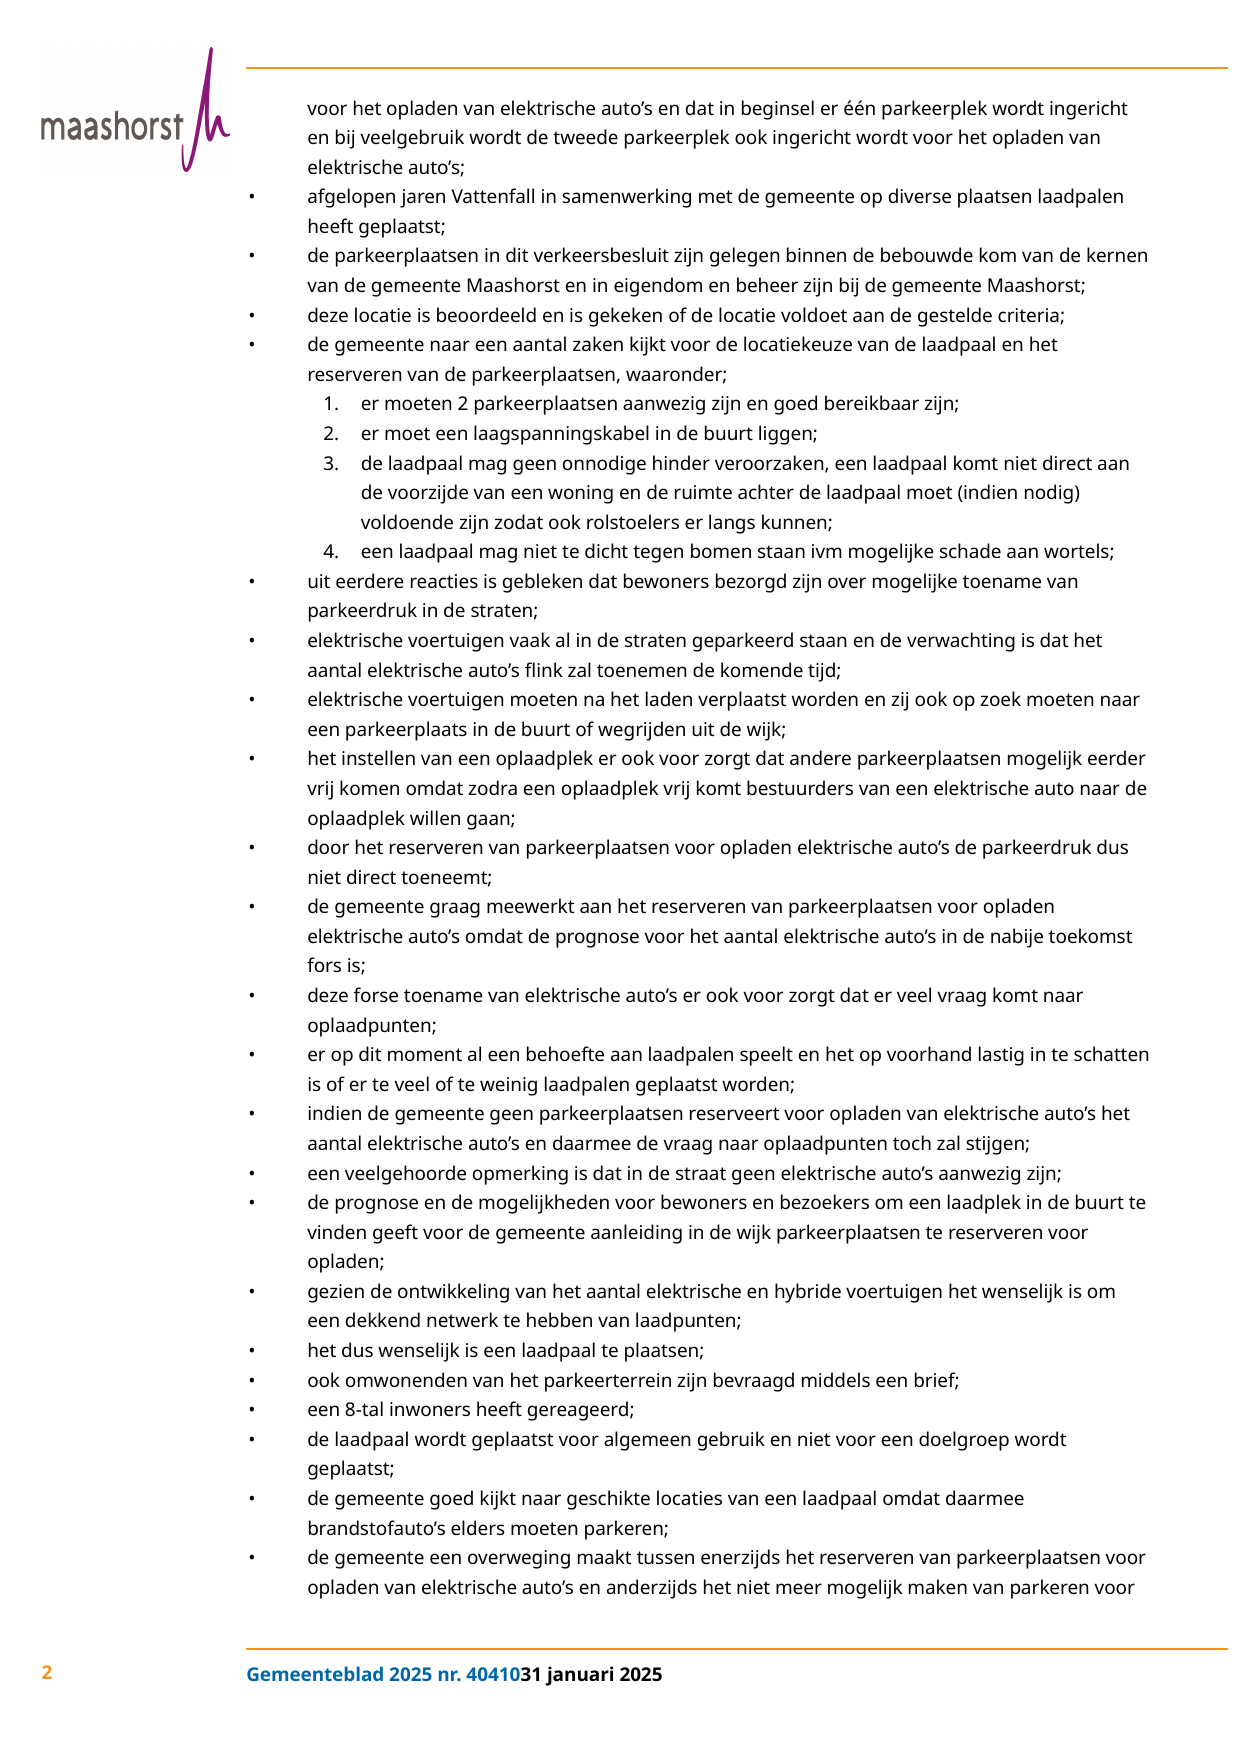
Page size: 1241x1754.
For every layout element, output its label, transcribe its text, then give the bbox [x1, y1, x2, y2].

list de laadpaal mag geen onnodige hinder veroorzaken, een laadpaal komt niet direct aan de voorzijde van een woning en de ruimte achter de laadpaal moet (indien nodig) voldoende zijn zodat ook rolstoelers er langs kunnen; [323, 450, 1152, 535]
list ook omwonenden van het parkeerterrein zijn bevraagd middels een brief; [248, 1367, 1152, 1393]
list de parkeerplaatsen in dit verkeersbesluit zijn gelegen binnen de bebouwde kom van de kernen van de gemeente Maashorst en in eigendom en beheer zijn bij de gemeente Maashorst; [248, 243, 1152, 298]
list een veelgehoorde opmerking is dat in de straat geen elektrische auto’s aanwezig zijn; [248, 1160, 1152, 1186]
list gezien de ontwikkeling van het aantal elektrische en hybride voertuigen het wenselijk is om een dekkend netwerk te hebben van laadpunten; [248, 1278, 1152, 1333]
list voor het opladen van elektrische auto’s en dat in beginsel er één parkeerplek wordt ingericht en bij veelgebruik wordt de tweede parkeerplek ook ingericht wordt voor het opladen van elektrische auto’s; [248, 95, 1152, 180]
list elektrische voertuigen vaak al in de straten geparkeerd staan en de verwachting is dat het aantal elektrische auto’s flink zal toenemen de komende tijd; [248, 627, 1152, 683]
list deze locatie is beoordeeld en is gekeken of de locatie voldoet aan de gestelde criteria; [248, 302, 1152, 328]
picture [41, 47, 231, 172]
list de laadpaal wordt geplaatst voor algemeen gebruik en niet voor een doelgroep wordt geplaatst; [248, 1426, 1152, 1481]
list een 8-tal inwoners heeft gereageerd; [248, 1396, 1152, 1422]
list de gemeente naar een aantal zaken kijkt voor de locatiekeuze van de laadpaal en het reserveren van de parkeerplaatsen, waaronder; [248, 331, 1152, 387]
list het instellen van een oplaadplek er ook voor zorgt dat andere parkeerplaatsen mogelijk eerder vrij komen omdat zodra een oplaadplek vrij komt bestuurders van een elektrische auto naar de oplaadplek willen gaan; [248, 746, 1152, 831]
list de gemeente een overweging maakt tussen enerzijds het reserveren van parkeerplaatsen voor opladen van elektrische auto’s en anderzijds het niet meer mogelijk maken van parkeren voor [248, 1544, 1152, 1600]
list er moeten 2 parkeerplaatsen aanwezig zijn en goed bereikbaar zijn; [323, 391, 1152, 416]
list uit eerdere reacties is gebleken dat bewoners bezorgd zijn over mogelijke toename van parkeerdruk in de straten; [248, 568, 1152, 623]
list de prognose en de mogelijkheden voor bewoners en bezoekers om een laadplek in de buurt te vinden geeft voor de gemeente aanleiding in de wijk parkeerplaatsen te reserveren voor opladen; [248, 1189, 1152, 1274]
list elektrische voertuigen moeten na het laden verplaatst worden en zij ook op zoek moeten naar een parkeerplaats in de buurt of wegrijden uit de wijk; [248, 686, 1152, 742]
list het dus wenselijk is een laadpaal te plaatsen; [248, 1337, 1152, 1363]
list door het reserveren van parkeerplaatsen voor opladen elektrische auto’s de parkeerdruk dus niet direct toeneemt; [248, 834, 1152, 890]
list er op dit moment al een behoefte aan laadpalen speelt en het op voorhand lastig in te schatten is of er te veel of te weinig laadpalen geplaatst worden; [248, 1041, 1152, 1097]
list deze forse toename van elektrische auto’s er ook voor zorgt dat er veel vraag komt naar oplaadpunten; [248, 982, 1152, 1038]
list de gemeente graag meewerkt aan het reserveren van parkeerplaatsen voor opladen elektrische auto’s omdat de prognose voor het aantal elektrische auto’s in de nabije toekomst fors is; [248, 893, 1152, 978]
list indien de gemeente geen parkeerplaatsen reserveert voor opladen van elektrische auto’s het aantal elektrische auto’s en daarmee de vraag naar oplaadpunten toch zal stijgen; [248, 1101, 1152, 1156]
list afgelopen jaren Vattenfall in samenwerking met de gemeente op diverse plaatsen laadpalen heeft geplaatst; [248, 183, 1152, 239]
list de gemeente goed kijkt naar geschikte locaties van een laadpaal omdat daarmee brandstofauto’s elders moeten parkeren; [248, 1485, 1152, 1541]
list een laadpaal mag niet te dicht tegen bomen staan ivm mogelijke schade aan wortels; [323, 538, 1152, 564]
list er moet een laagspanningskabel in de buurt liggen; [323, 420, 1152, 446]
